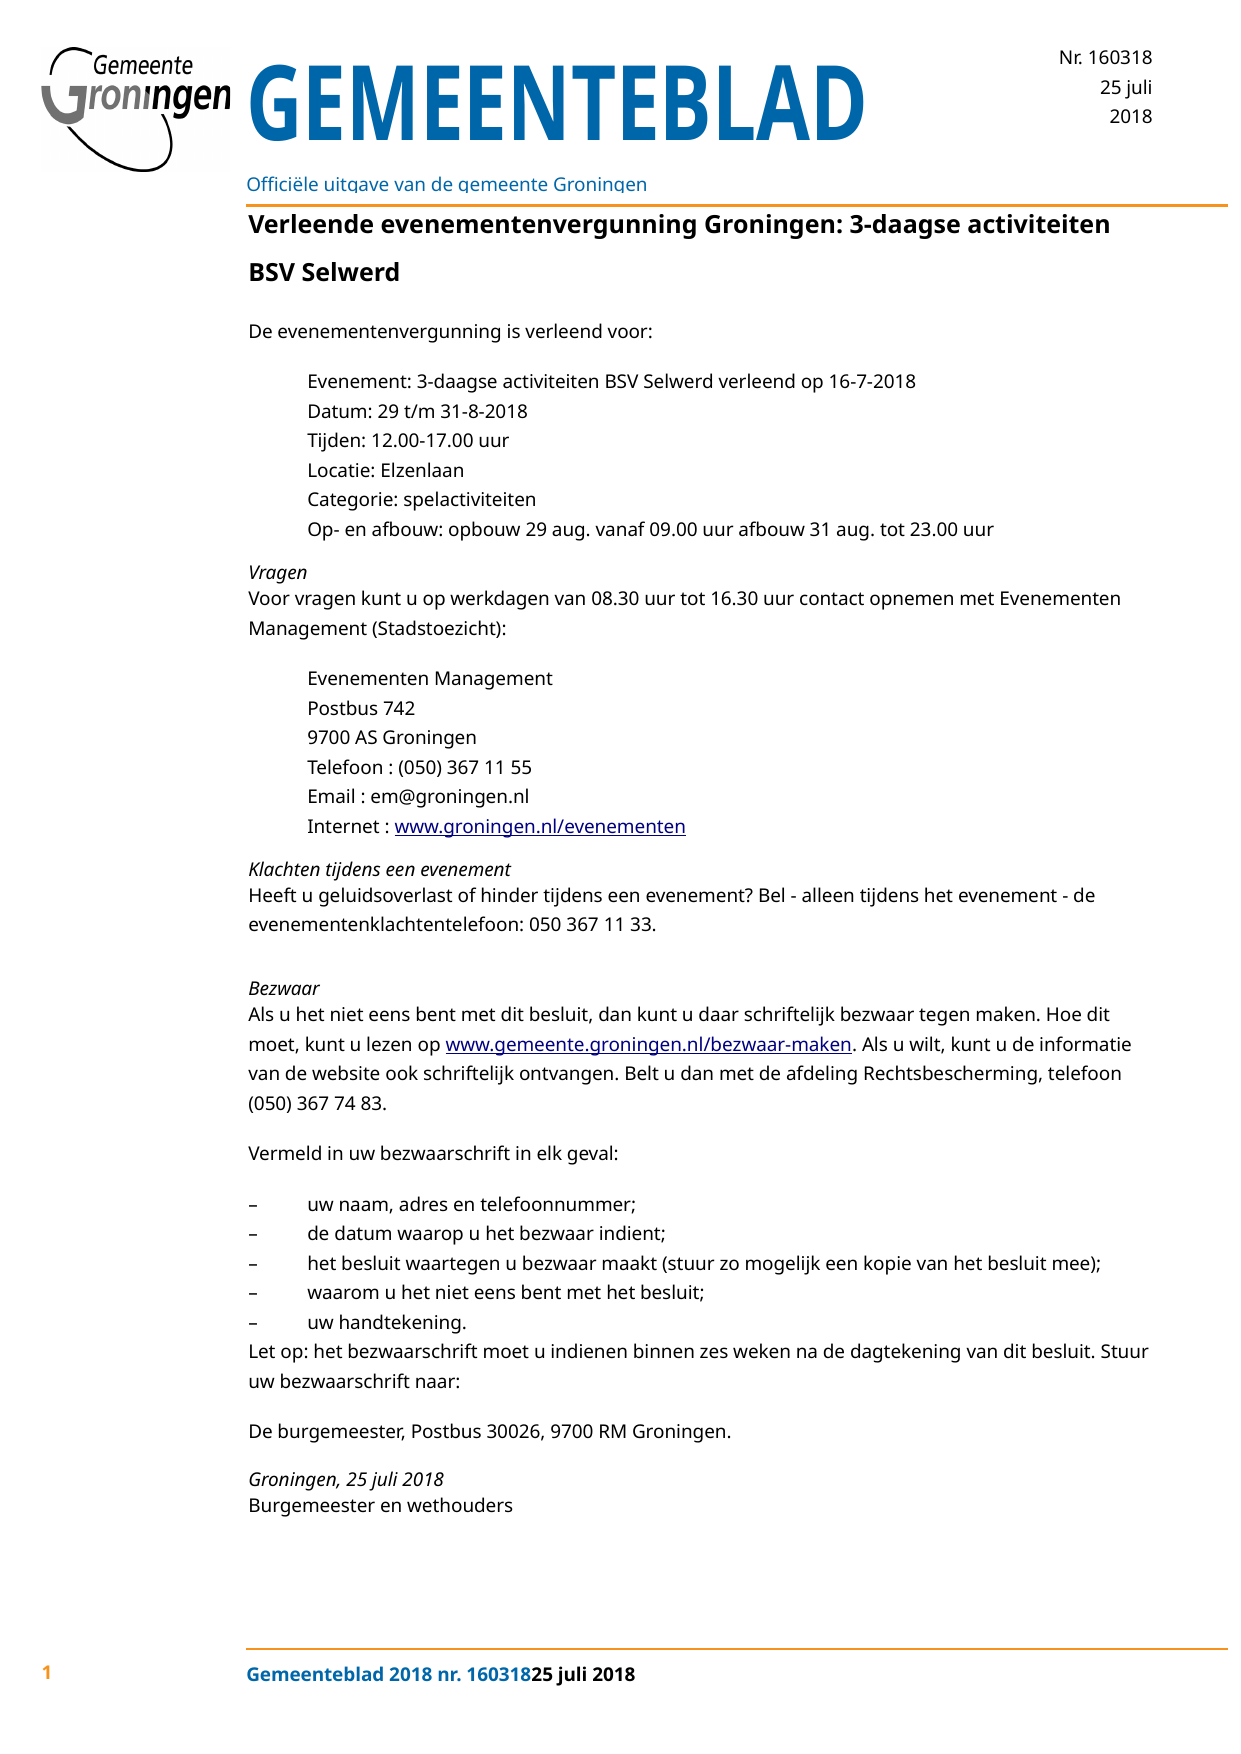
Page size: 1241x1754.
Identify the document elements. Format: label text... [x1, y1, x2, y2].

list Telefoon : (050) 367 11 55 [248, 754, 1152, 779]
list Email : em@groningen.nl [248, 783, 1152, 809]
list Internet : www.groningen.nl/evenementen [248, 813, 1152, 839]
text Burgemeester en wethouders [248, 1492, 1152, 1518]
text Vermeld in uw bezwaarschrift in elk geval: [248, 1140, 1152, 1166]
text Klachten tijdens een evenement [248, 856, 1152, 882]
list uw handtekening. [248, 1309, 1152, 1335]
list uw naam, adres en telefoonnummer; [248, 1191, 1152, 1216]
list de datum waarop u het bezwaar indient; [248, 1220, 1152, 1246]
list Op- en afbouw: opbouw 29 aug. vanaf 09.00 uur afbouw 31 aug. tot 23.00 uur [248, 516, 1152, 542]
text De evenementenvergunning is verleend voor: [248, 318, 1152, 344]
list waarom u het niet eens bent met het besluit; [248, 1279, 1152, 1305]
list Categorie: spelactiviteiten [248, 487, 1152, 512]
list Locatie: Elzenlaan [248, 457, 1152, 483]
picture [41, 47, 231, 172]
list Evenement: 3-daagse activiteiten BSV Selwerd verleend op 16-7-2018 [248, 368, 1152, 394]
text Verleende evenementenvergunning Groningen: 3-daagse activiteiten BSV Selwerd [248, 207, 1152, 288]
text Groningen, 25 juli 2018 [248, 1466, 1152, 1492]
text Vragen [248, 559, 1152, 585]
text Bezwaar [248, 975, 1152, 1001]
text Heeft u geluidsoverlast of hinder tijdens een evenement? Bel - alleen tijdens het evenement - de evenementenklachtentelefoon: 050 367 11 33. [248, 882, 1152, 937]
text Voor vragen kunt u op werkdagen van 08.30 uur tot 16.30 uur contact opnemen met Evenementen Management (Stadstoezicht): [248, 585, 1152, 640]
list 9700 AS Groningen [248, 724, 1152, 750]
list Postbus 742 [248, 695, 1152, 720]
list het besluit waartegen u bezwaar maakt (stuur zo mogelijk een kopie van het besluit mee); [248, 1250, 1152, 1276]
text De burgemeester, Postbus 30026, 9700 RM Groningen. [248, 1419, 1152, 1444]
list Datum: 29 t/m 31-8-2018 [248, 398, 1152, 424]
list Tijden: 12.00-17.00 uur [248, 427, 1152, 453]
list Evenementen Management [248, 665, 1152, 691]
text Als u het niet eens bent met dit besluit, dan kunt u daar schriftelijk bezwaar tegen maken. Hoe dit moet, kunt u lezen op www.gemeente.groningen.nl/bezwaar-maken. Als u wilt, kunt u de informatie van de website ook schriftelijk ontvangen. Belt u dan met de afdeling Rechtsbescherming, telefoon (050) 367 74 83. [248, 1001, 1152, 1116]
text Let op: het bezwaarschrift moet u indienen binnen zes weken na de dagtekening van dit besluit. Stuur uw bezwaarschrift naar: [248, 1339, 1152, 1394]
